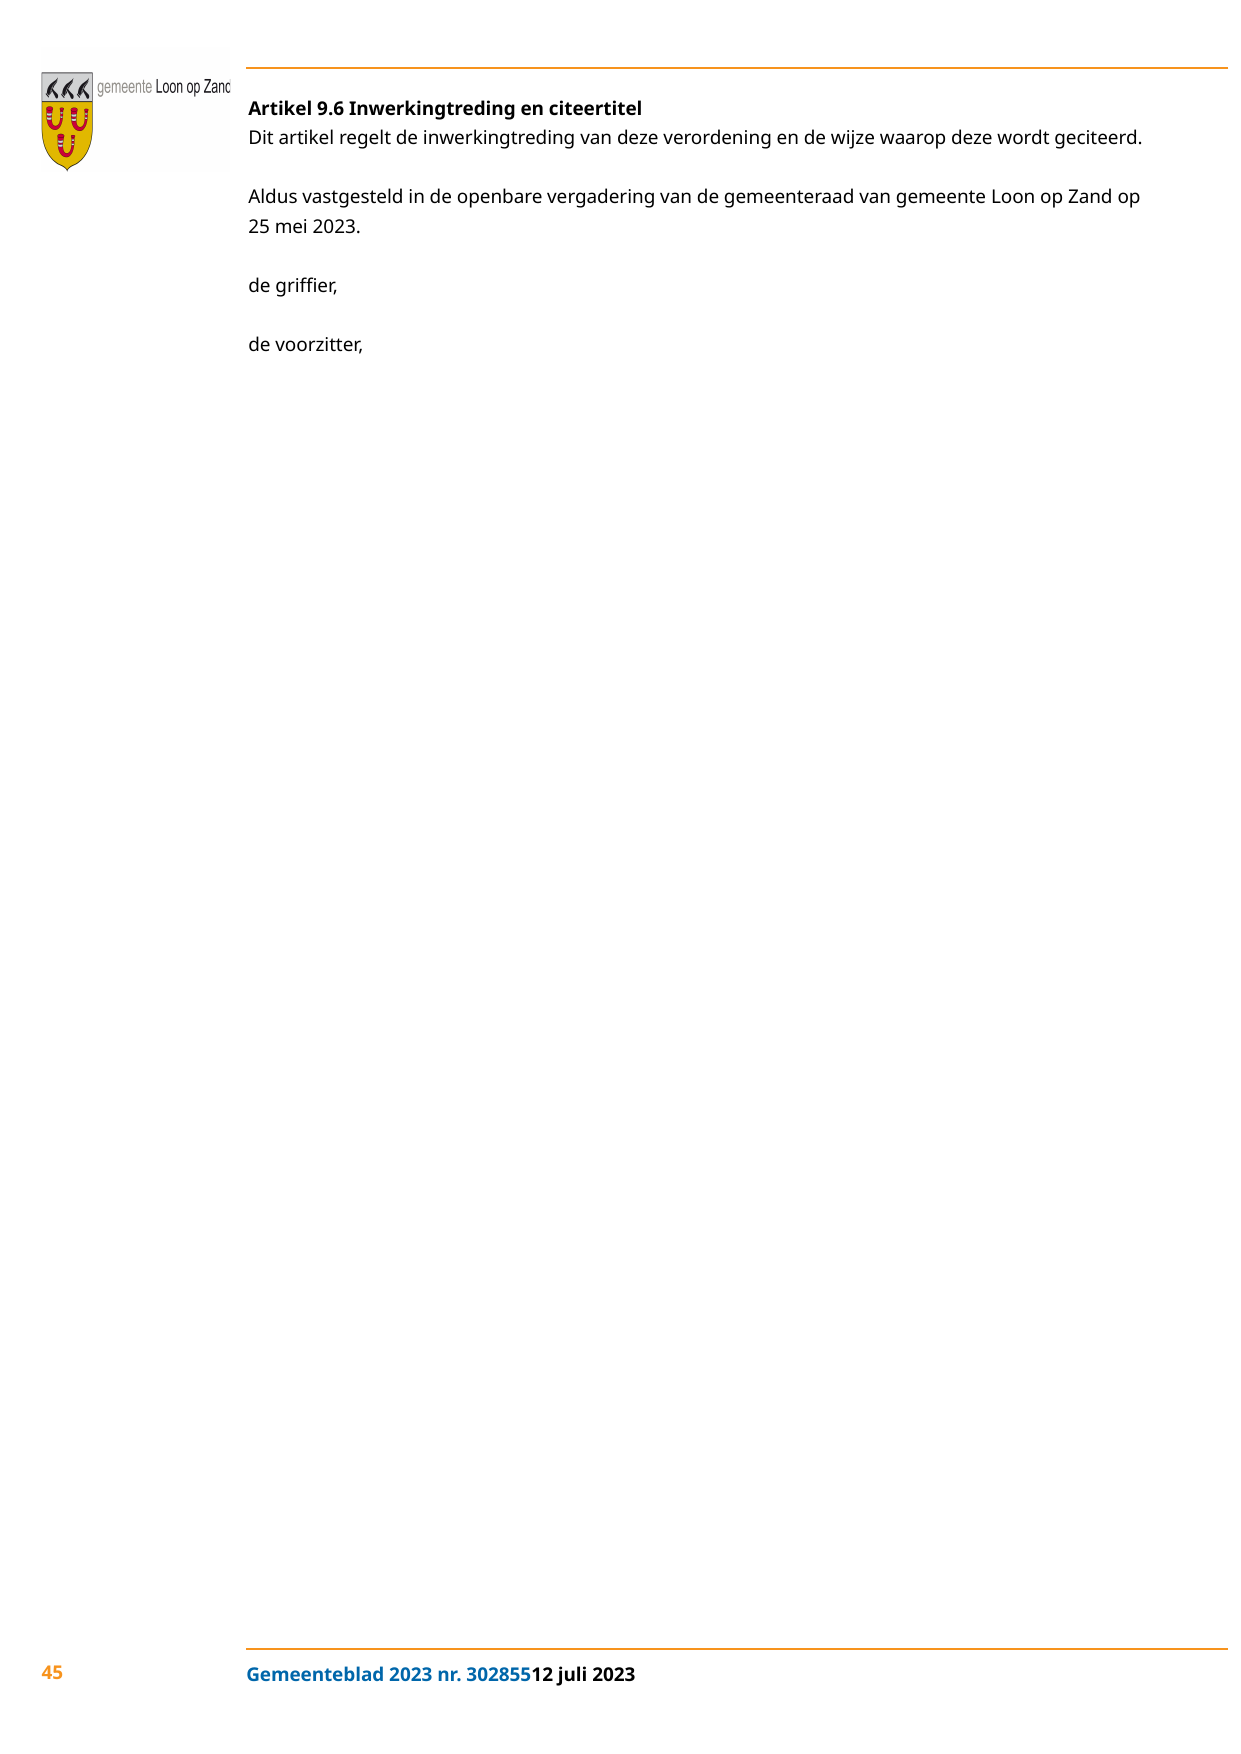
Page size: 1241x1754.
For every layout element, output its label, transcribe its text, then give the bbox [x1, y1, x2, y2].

text de voorzitter, [248, 331, 1152, 357]
text Dit artikel regelt de inwerkingtreding van deze verordening en de wijze waarop deze wordt geciteerd. [248, 124, 1152, 150]
text de griffier, [248, 272, 1152, 298]
picture [41, 47, 231, 172]
text Aldus vastgesteld in de openbare vergadering van de gemeenteraad van gemeente Loon op Zand op 25 mei 2023. [248, 183, 1152, 239]
text Artikel 9.6 Inwerkingtreding en citeertitel [248, 95, 1152, 121]
